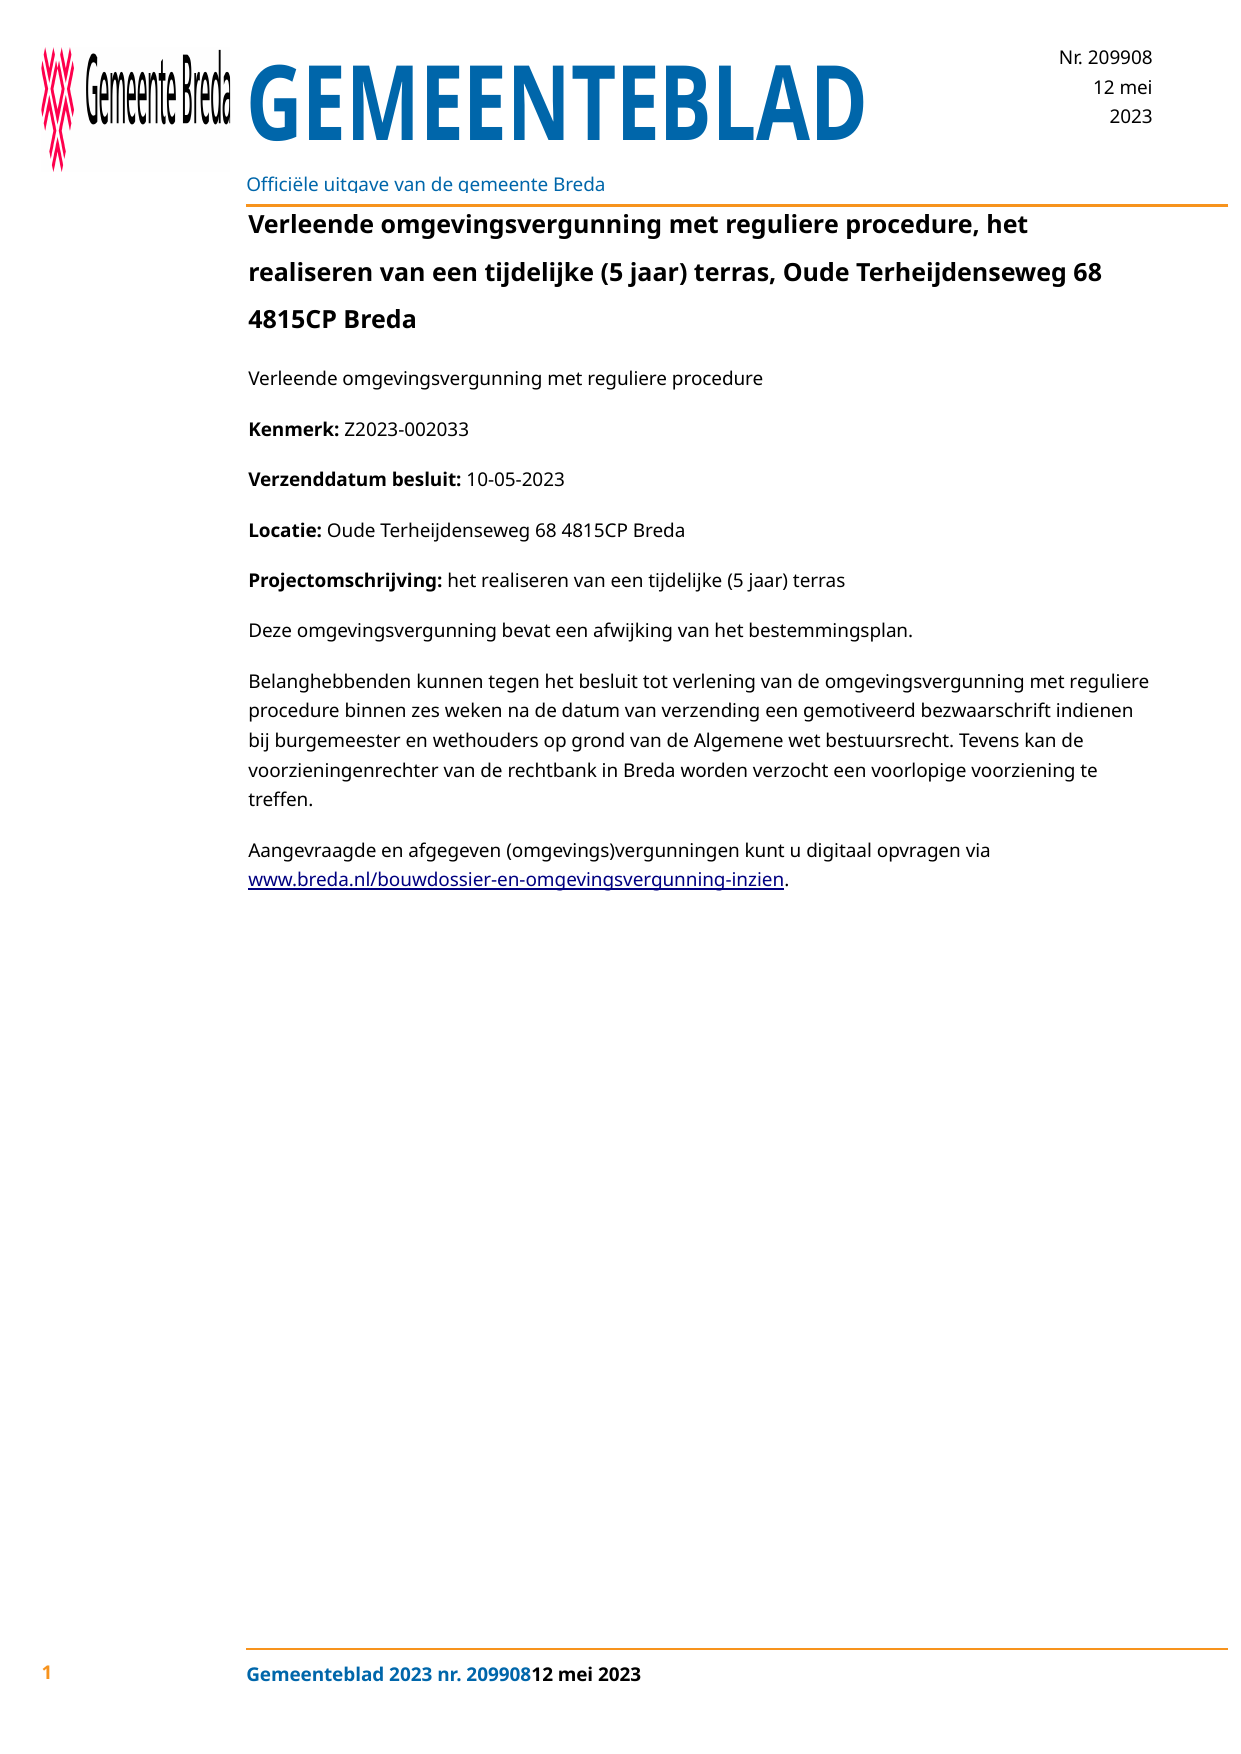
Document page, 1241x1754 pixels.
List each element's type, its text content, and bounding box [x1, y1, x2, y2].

text Verzenddatum besluit: 10-05-2023 [248, 466, 1152, 492]
text Verleende omgevingsvergunning met reguliere procedure [248, 366, 1152, 391]
text Aangevraagde en afgegeven (omgevings)vergunningen kunt u digitaal opvragen via www.breda.nl/bouwdossier-en-omgevingsvergunning-inzien. [248, 837, 1152, 892]
text Deze omgevingsvergunning bevat een afwijking van het bestemmingsplan. [248, 618, 1152, 643]
picture [41, 47, 231, 172]
text Projectomschrijving: het realiseren van een tijdelijke (5 jaar) terras [248, 567, 1152, 593]
text Verleende omgevingsvergunning met reguliere procedure, het realiseren van een tijdelijke (5 jaar) terras, Oude Terheijdenseweg 68 4815CP Breda [248, 207, 1152, 336]
text Locatie: Oude Terheijdenseweg 68 4815CP Breda [248, 517, 1152, 542]
text Belanghebbenden kunnen tegen het besluit tot verlening van de omgevingsvergunning met reguliere procedure binnen zes weken na de datum van verzending een gemotiveerd bezwaarschrift indienen bij burgemeester en wethouders op grond van de Algemene wet bestuursrecht. Tevens kan de voorzieningenrechter van de rechtbank in Breda worden verzocht een voorlopige voorziening te treffen. [248, 668, 1152, 812]
text Kenmerk: Z2023-002033 [248, 416, 1152, 442]
